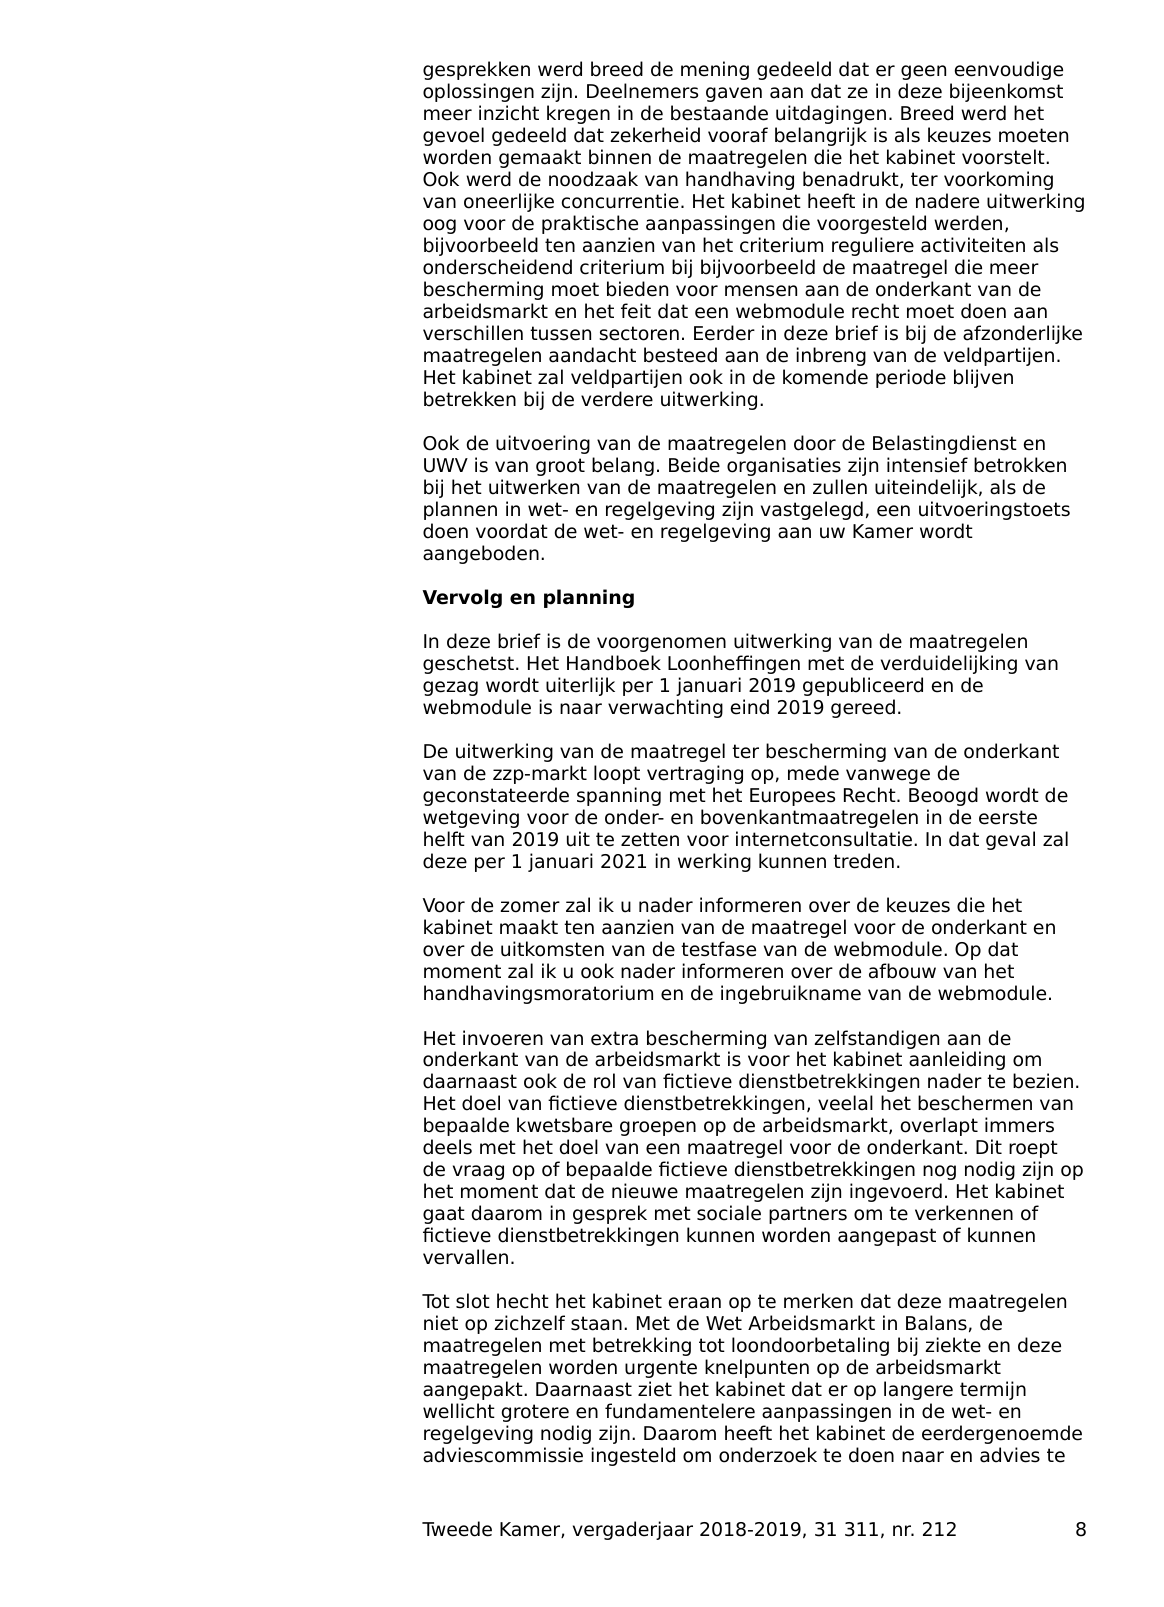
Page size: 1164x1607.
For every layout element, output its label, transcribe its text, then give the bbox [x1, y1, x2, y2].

subtitle Vervolg en planning [422, 587, 1087, 609]
text De uitwerking van de maatregel ter bescherming van de onderkant van de zzp-markt loopt vertraging op, mede vanwege de geconstateerde spanning met het Europees Recht. Beoogd wordt de wetgeving voor de onder- en bovenkantmaatregelen in de eerste helft van 2019 uit te zetten voor internetconsultatie. In dat geval zal deze per 1 januari 2021 in werking kunnen treden. [422, 741, 1087, 873]
text Voor de zomer zal ik u nader informeren over de keuzes die het kabinet maakt ten aanzien van de maatregel voor de onderkant en over de uitkomsten van de testfase van de webmodule. Op dat moment zal ik u ook nader informeren over de afbouw van het handhavingsmoratorium en de ingebruikname van de webmodule. [422, 895, 1087, 1005]
text Ook de uitvoering van de maatregelen door de Belastingdienst en UWV is van groot belang. Beide organisaties zijn intensief betrokken bij het uitwerken van de maatregelen en zullen uiteindelijk, als de plannen in wet- en regelgeving zijn vastgelegd, een uitvoeringstoets doen voordat de wet- en regelgeving aan uw Kamer wordt aangeboden. [422, 433, 1087, 565]
text Tot slot hecht het kabinet eraan op te merken dat deze maatregelen niet op zichzelf staan. Met de Wet Arbeidsmarkt in Balans, de maatregelen met betrekking tot loondoorbetaling bij ziekte en deze maatregelen worden urgente knelpunten op de arbeidsmarkt aangepakt. Daarnaast ziet het kabinet dat er op langere termijn wellicht grotere en fundamentelere aanpassingen in de wet- en regelgeving nodig zijn. Daarom heeft het kabinet de eerdergenoemde adviescommissie ingesteld om onderzoek te doen naar en advies te [422, 1291, 1087, 1467]
text In deze brief is de voorgenomen uitwerking van de maatregelen geschetst. Het Handboek Loonheffingen met de verduidelijking van gezag wordt uiterlijk per 1 januari 2019 gepubliceerd en de webmodule is naar verwachting eind 2019 gereed. [422, 631, 1087, 719]
text Het invoeren van extra bescherming van zelfstandigen aan de onderkant van de arbeidsmarkt is voor het kabinet aanleiding om daarnaast ook de rol van fictieve dienstbetrekkingen nader te bezien. Het doel van fictieve dienstbetrekkingen, veelal het beschermen van bepaalde kwetsbare groepen op de arbeidsmarkt, overlapt immers deels met het doel van een maatregel voor de onderkant. Dit roept de vraag op of bepaalde fictieve dienstbetrekkingen nog nodig zijn op het moment dat de nieuwe maatregelen zijn ingevoerd. Het kabinet gaat daarom in gesprek met sociale partners om te verkennen of fictieve dienstbetrekkingen kunnen worden aangepast of kunnen vervallen. [422, 1027, 1087, 1269]
text gesprekken werd breed de mening gedeeld dat er geen eenvoudige oplossingen zijn. Deelnemers gaven aan dat ze in deze bijeenkomst meer inzicht kregen in de bestaande uitdagingen. Breed werd het gevoel gedeeld dat zekerheid vooraf belangrijk is als keuzes moeten worden gemaakt binnen de maatregelen die het kabinet voorstelt. Ook werd de noodzaak van handhaving benadrukt, ter voorkoming van oneerlijke concurrentie. Het kabinet heeft in de nadere uitwerking oog voor de praktische aanpassingen die voorgesteld werden, bijvoorbeeld ten aanzien van het criterium reguliere activiteiten als onderscheidend criterium bij bijvoorbeeld de maatregel die meer bescherming moet bieden voor mensen aan de onderkant van de arbeidsmarkt en het feit dat een webmodule recht moet doen aan verschillen tussen sectoren. Eerder in deze brief is bij de afzonderlijke maatregelen aandacht besteed aan de inbreng van de veldpartijen. Het kabinet zal veldpartijen ook in de komende periode blijven betrekken bij de verdere uitwerking. [422, 59, 1087, 411]
